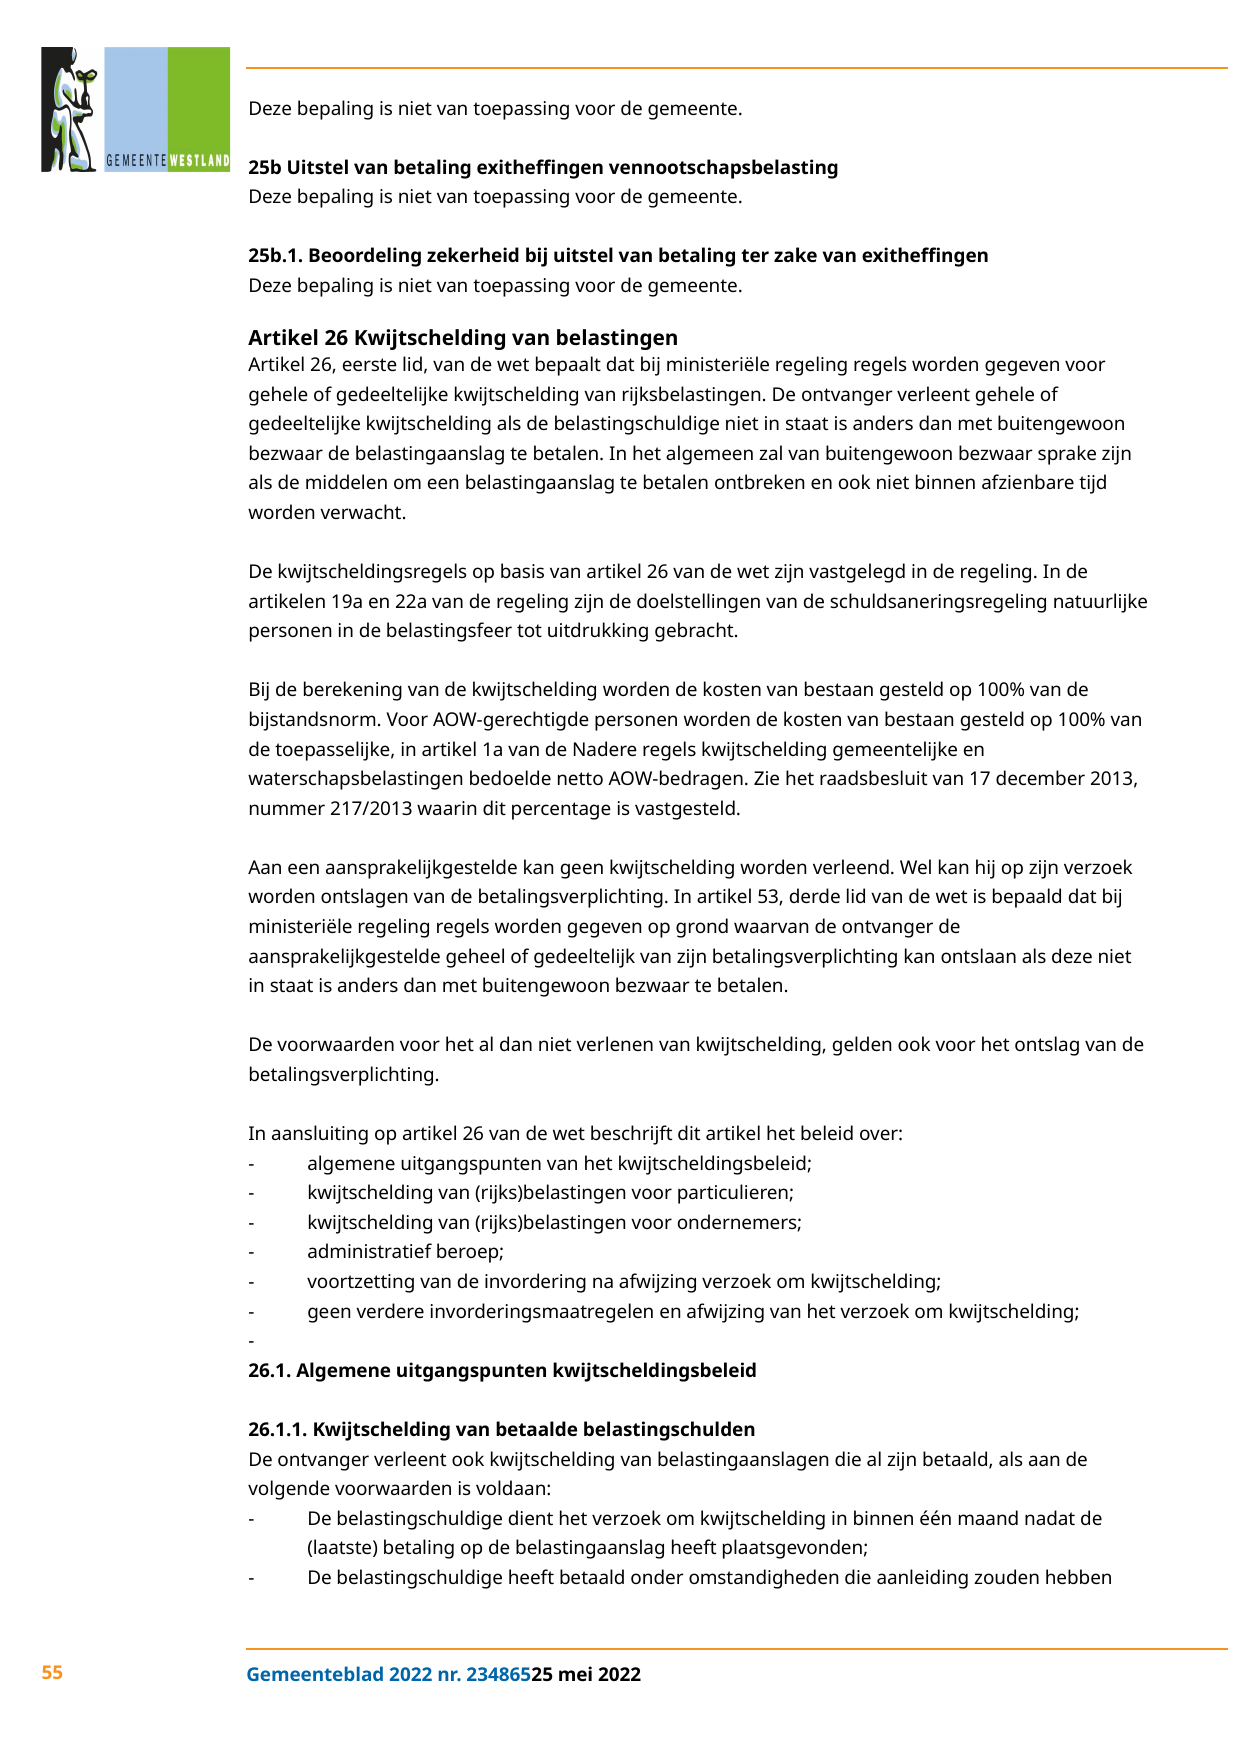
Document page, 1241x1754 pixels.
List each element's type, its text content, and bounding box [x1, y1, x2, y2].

text De kwijtscheldingsregels op basis van artikel 26 van de wet zijn vastgelegd in de regeling. In de artikelen 19a en 22a van de regeling zijn de doelstellingen van de schuldsaneringsregeling natuurlijke personen in de belastingsfeer tot uitdrukking gebracht. [248, 558, 1152, 643]
text 25b.1. Beoordeling zekerheid bij uitstel van betaling ter zake van exitheffingen [248, 243, 1152, 268]
text Deze bepaling is niet van toepassing voor de gemeente. [248, 95, 1152, 121]
list kwijtschelding van (rijks)belastingen voor particulieren; [248, 1179, 1152, 1205]
list De belastingschuldige dient het verzoek om kwijtschelding in binnen één maand nadat de (laatste) betaling op de belastingaanslag heeft plaatsgevonden; [248, 1505, 1152, 1560]
list algemene uitgangspunten van het kwijtscheldingsbeleid; [248, 1150, 1152, 1176]
text In aansluiting op artikel 26 van de wet beschrijft dit artikel het beleid over: [248, 1120, 1152, 1146]
list administratief beroep; [248, 1239, 1152, 1264]
text 26.1.1. Kwijtschelding van betaalde belastingschulden [248, 1416, 1152, 1442]
text De ontvanger verleent ook kwijtschelding van belastingaanslagen die al zijn betaald, als aan de volgende voorwaarden is voldaan: [248, 1446, 1152, 1501]
text Bij de berekening van de kwijtschelding worden de kosten van bestaan gesteld op 100% van de bijstandsnorm. Voor AOW-gerechtigde personen worden de kosten van bestaan gesteld op 100% van de toepasselijke, in artikel 1a van de Nadere regels kwijtschelding gemeentelijke en waterschapsbelastingen bedoelde netto AOW-bedragen. Zie het raadsbesluit van 17 december 2013, nummer 217/2013 waarin dit percentage is vastgesteld. [248, 677, 1152, 821]
text Aan een aansprakelijkgestelde kan geen kwijtschelding worden verleend. Wel kan hij op zijn verzoek worden ontslagen van de betalingsverplichting. In artikel 53, derde lid van de wet is bepaald dat bij ministeriële regeling regels worden gegeven op grond waarvan de ontvanger de aansprakelijkgestelde geheel of gedeeltelijk van zijn betalingsverplichting kan ontslaan als deze niet in staat is anders dan met buitengewoon bezwaar te betalen. [248, 854, 1152, 998]
text Artikel 26, eerste lid, van de wet bepaalt dat bij ministeriële regeling regels worden gegeven voor gehele of gedeeltelijke kwijtschelding van rijksbelastingen. De ontvanger verleent gehele of gedeeltelijke kwijtschelding als de belastingschuldige niet in staat is anders dan met buitengewoon bezwaar de belastingaanslag te betalen. In het algemeen zal van buitengewoon bezwaar sprake zijn als de middelen om een belastingaanslag te betalen ontbreken en ook niet binnen afzienbare tijd worden verwacht. [248, 351, 1152, 525]
list voortzetting van de invordering na afwijzing verzoek om kwijtschelding; [248, 1268, 1152, 1294]
text 26.1. Algemene uitgangspunten kwijtscheldingsbeleid [248, 1357, 1152, 1383]
picture [41, 47, 231, 172]
text 25b Uitstel van betaling exitheffingen vennootschapsbelasting [248, 154, 1152, 180]
text Deze bepaling is niet van toepassing voor de gemeente. [248, 272, 1152, 298]
text Artikel 26 Kwijtschelding van belastingen [248, 323, 1152, 351]
list De belastingschuldige heeft betaald onder omstandigheden die aanleiding zouden hebben [248, 1564, 1152, 1590]
list geen verdere invorderingsmaatregelen en afwijzing van het verzoek om kwijtschelding; [248, 1298, 1152, 1323]
list kwijtschelding van (rijks)belastingen voor ondernemers; [248, 1209, 1152, 1235]
text Deze bepaling is niet van toepassing voor de gemeente. [248, 183, 1152, 209]
text De voorwaarden voor het al dan niet verlenen van kwijtschelding, gelden ook voor het ontslag van de betalingsverplichting. [248, 1032, 1152, 1087]
